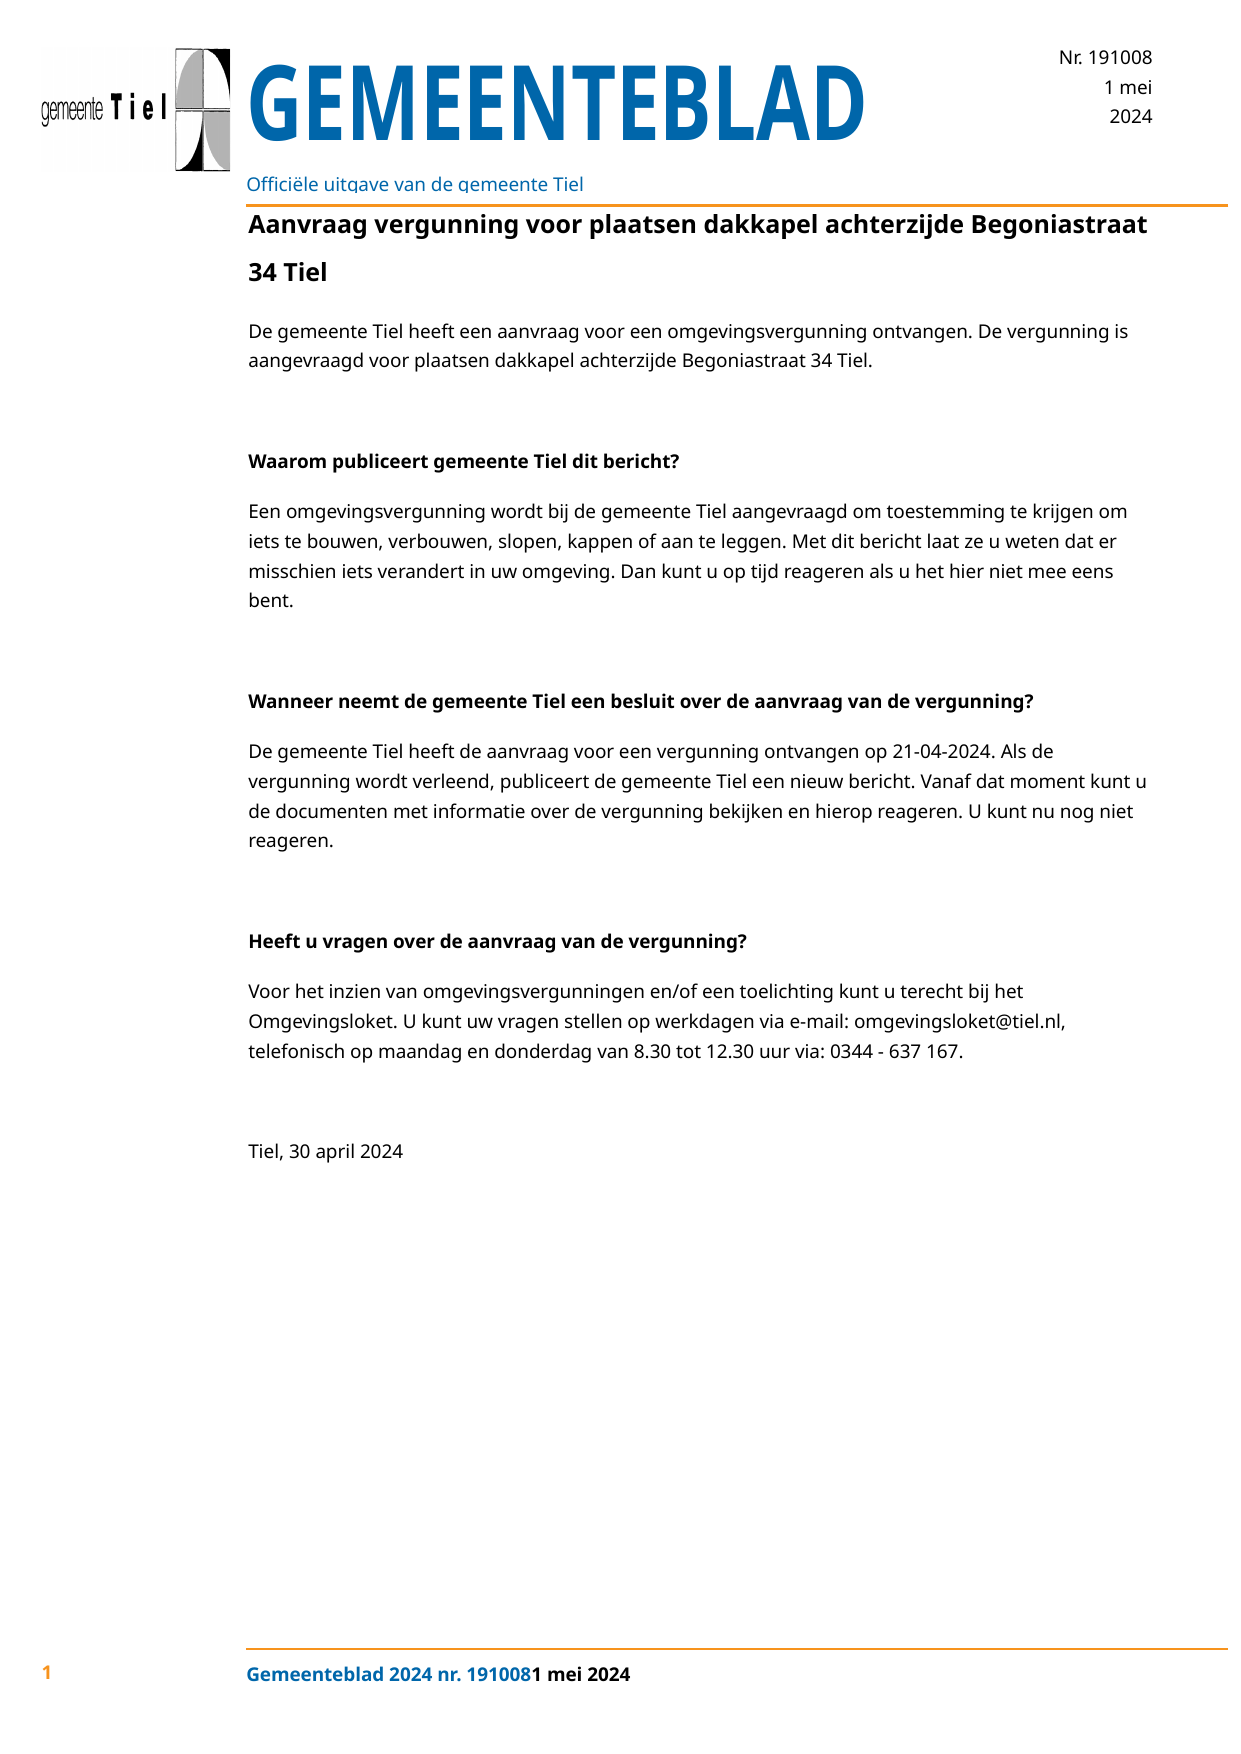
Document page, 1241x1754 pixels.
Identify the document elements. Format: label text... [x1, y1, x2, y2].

text Voor het inzien van omgevingsvergunningen en/of een toelichting kunt u terecht bij het Omgevingsloket. U kunt uw vragen stellen op werkdagen via e-mail: omgevingsloket@tiel.nl, telefonisch op maandag en donderdag van 8.30 tot 12.30 uur via: 0344 - 637 167. [248, 979, 1152, 1064]
text Tiel, 30 april 2024 [248, 1139, 1152, 1164]
text Waarom publiceert gemeente Tiel dit bericht? [248, 448, 1152, 474]
text De gemeente Tiel heeft een aanvraag voor een omgevingsvergunning ontvangen. De vergunning is aangevraagd voor plaatsen dakkapel achterzijde Begoniastraat 34 Tiel. [248, 318, 1152, 373]
text De gemeente Tiel heeft de aanvraag voor een vergunning ontvangen op 21-04-2024. Als de vergunning wordt verleend, publiceert de gemeente Tiel een nieuw bericht. Vanaf dat moment kunt u de documenten met informatie over de vergunning bekijken en hierop reageren. U kunt nu nog niet reageren. [248, 739, 1152, 853]
text Aanvraag vergunning voor plaatsen dakkapel achterzijde Begoniastraat 34 Tiel [248, 207, 1152, 288]
text Wanneer neemt de gemeente Tiel een besluit over de aanvraag van de vergunning? [248, 688, 1152, 714]
text Heeft u vragen over de aanvraag van de vergunning? [248, 928, 1152, 954]
text Een omgevingsvergunning wordt bij de gemeente Tiel aangevraagd om toestemming te krijgen om iets te bouwen, verbouwen, slopen, kappen of aan te leggen. Met dit bericht laat ze u weten dat er misschien iets verandert in uw omgeving. Dan kunt u op tijd reageren als u het hier niet mee eens bent. [248, 499, 1152, 613]
picture [41, 47, 231, 172]
